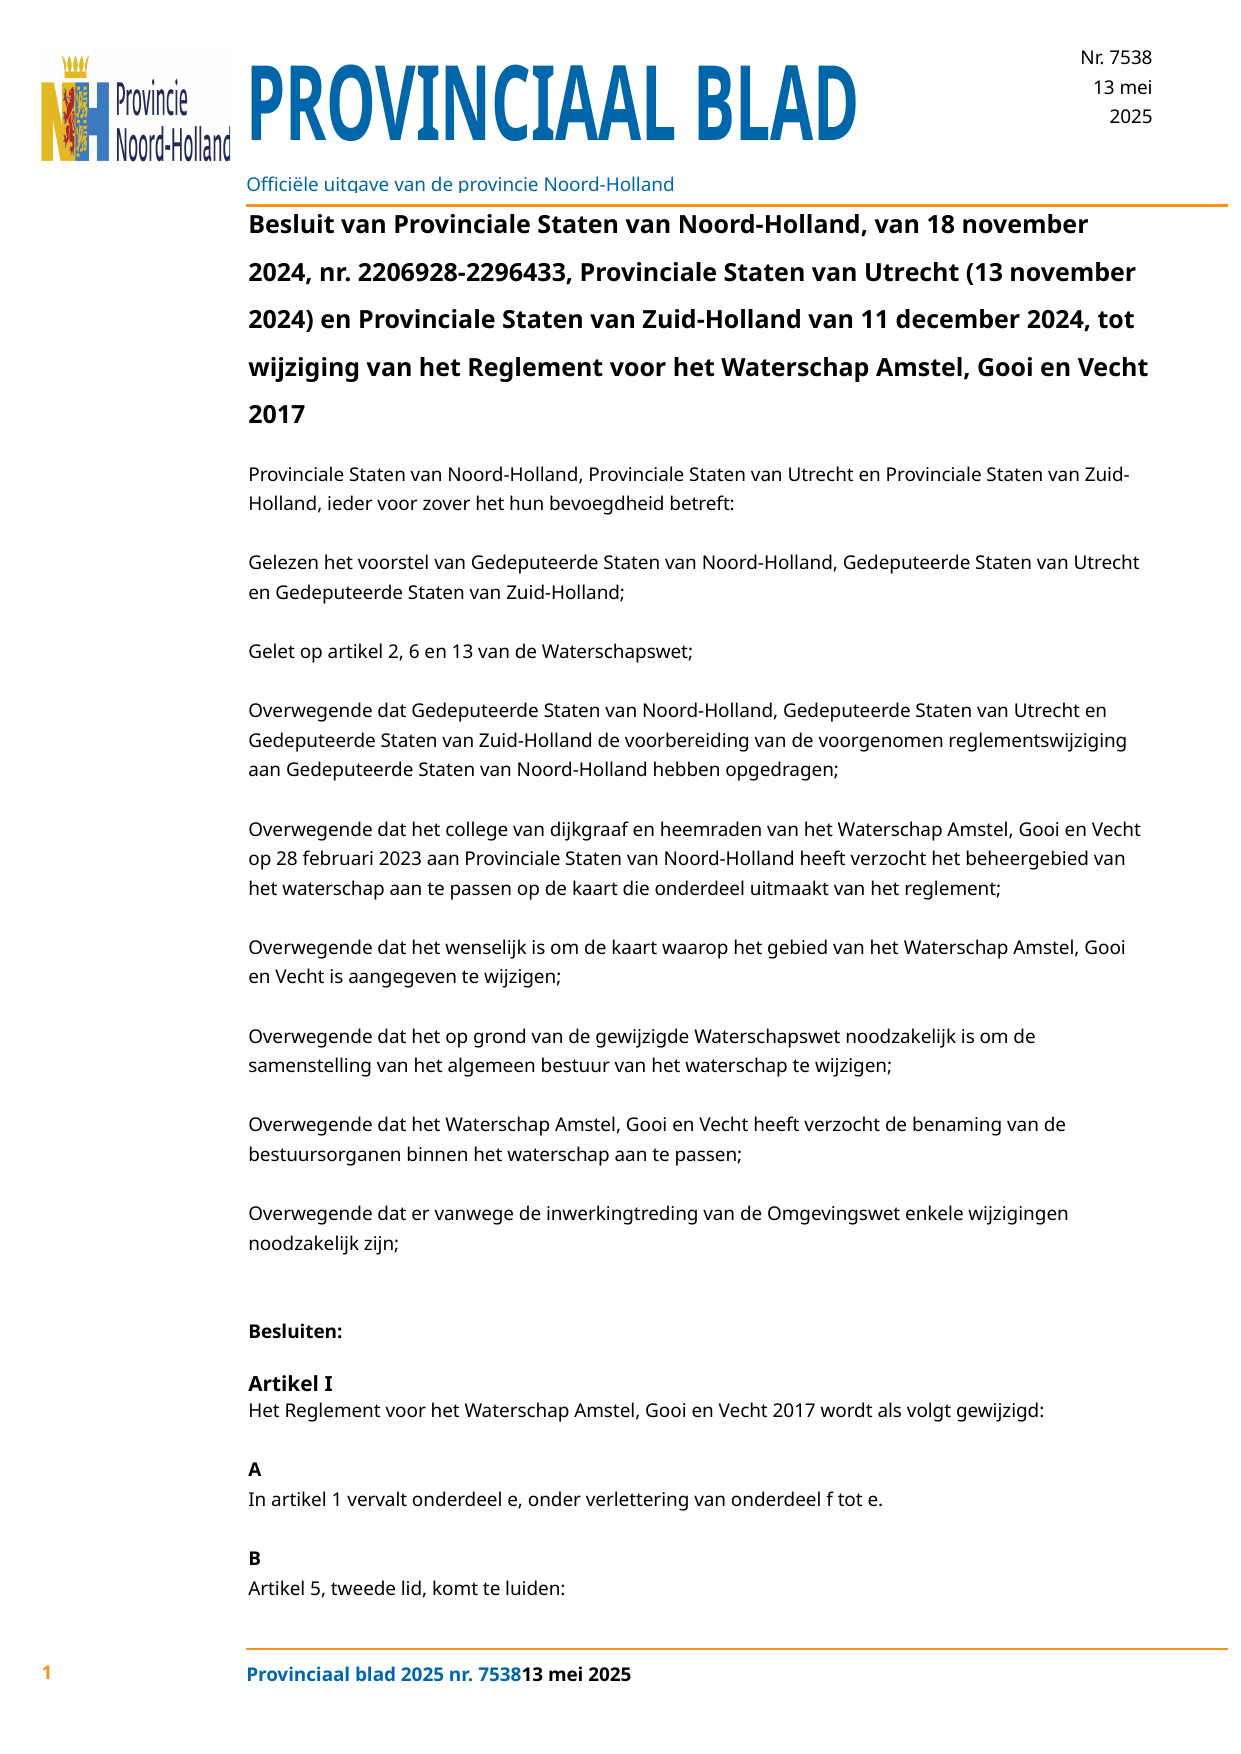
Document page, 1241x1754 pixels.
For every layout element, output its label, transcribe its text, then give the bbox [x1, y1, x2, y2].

text Artikel 5, tweede lid, komt te luiden: [248, 1575, 1152, 1601]
text Overwegende dat het wenselijk is om de kaart waarop het gebied van het Waterschap Amstel, Gooi en Vecht is aangegeven te wijzigen; [248, 934, 1152, 989]
text A [248, 1457, 1152, 1482]
text Gelezen het voorstel van Gedeputeerde Staten van Noord-Holland, Gedeputeerde Staten van Utrecht en Gedeputeerde Staten van Zuid-Holland; [248, 549, 1152, 605]
text Overwegende dat het op grond van de gewijzigde Waterschapswet noodzakelijk is om de samenstelling van het algemeen bestuur van het waterschap te wijzigen; [248, 1023, 1152, 1078]
text Besluiten: [248, 1319, 1152, 1344]
text Overwegende dat er vanwege de inwerkingtreding van de Omgevingswet enkele wijzigingen noodzakelijk zijn; [248, 1200, 1152, 1256]
text In artikel 1 vervalt onderdeel e, onder verlettering van onderdeel f tot e. [248, 1486, 1152, 1512]
text Overwegende dat het Waterschap Amstel, Gooi en Vecht heeft verzocht de benaming van de bestuursorganen binnen het waterschap aan te passen; [248, 1112, 1152, 1167]
text Gelet op artikel 2, 6 en 13 van de Waterschapswet; [248, 638, 1152, 664]
text Provinciale Staten van Noord-Holland, Provinciale Staten van Utrecht en Provinciale Staten van Zuid-Holland, ieder voor zover het hun bevoegdheid betreft: [248, 461, 1152, 516]
text Het Reglement voor het Waterschap Amstel, Gooi en Vecht 2017 wordt als volgt gewijzigd: [248, 1397, 1152, 1423]
text Overwegende dat Gedeputeerde Staten van Noord-Holland, Gedeputeerde Staten van Utrecht en Gedeputeerde Staten van Zuid-Holland de voorbereiding van de voorgenomen reglementswijziging aan Gedeputeerde Staten van Noord-Holland hebben opgedragen; [248, 697, 1152, 782]
picture [41, 47, 231, 172]
text Overwegende dat het college van dijkgraaf en heemraden van het Waterschap Amstel, Gooi en Vecht op 28 februari 2023 aan Provinciale Staten van Noord-Holland heeft verzocht het beheergebied van het waterschap aan te passen op de kaart die onderdeel uitmaakt van het reglement; [248, 816, 1152, 901]
text B [248, 1545, 1152, 1571]
text Artikel I [248, 1369, 1152, 1397]
text Besluit van Provinciale Staten van Noord-Holland, van 18 november 2024, nr. 2206928-2296433, Provinciale Staten van Utrecht (13 november 2024) en Provinciale Staten van Zuid-Holland van 11 december 2024, tot wijziging van het Reglement voor het Waterschap Amstel, Gooi en Vecht 2017 [248, 207, 1152, 431]
